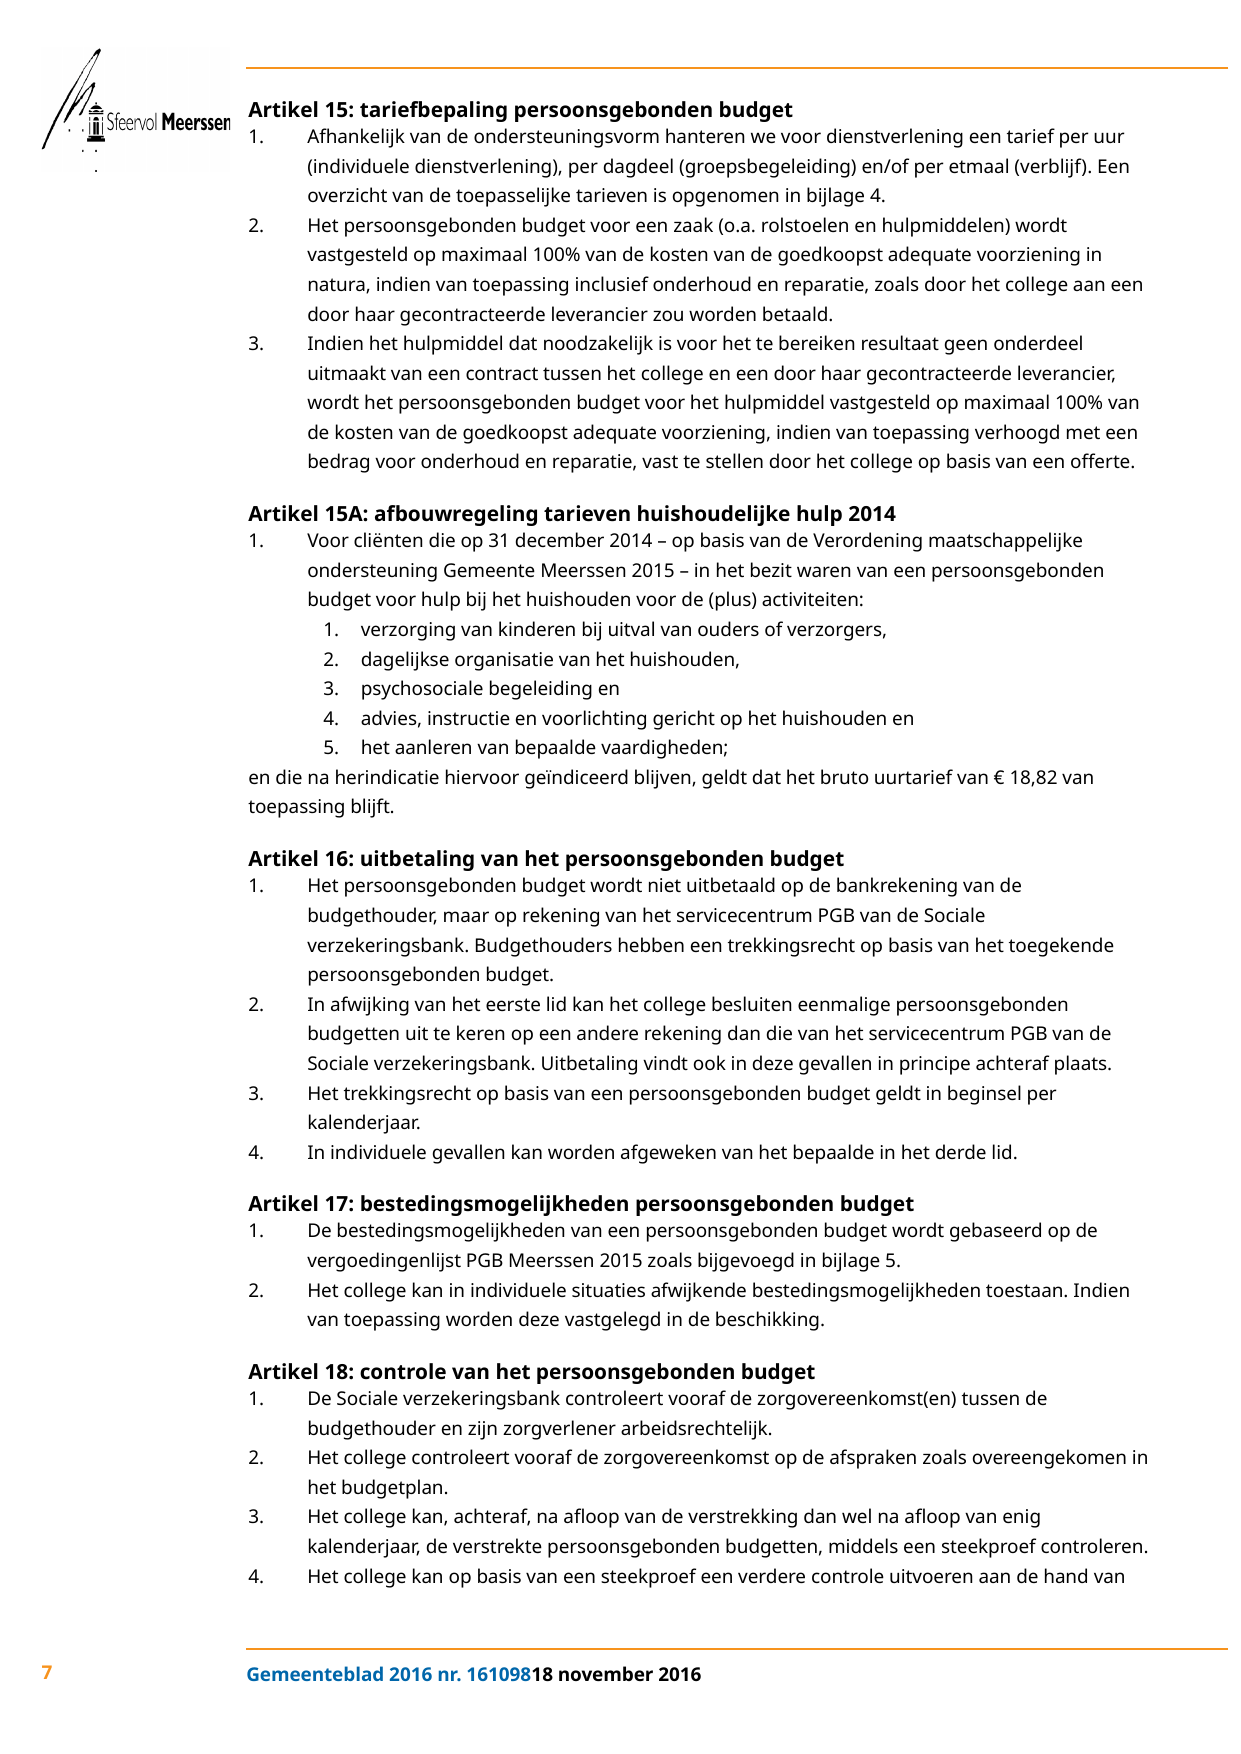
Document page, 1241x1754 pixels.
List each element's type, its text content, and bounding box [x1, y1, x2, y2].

list De bestedingsmogelijkheden van een persoonsgebonden budget wordt gebaseerd op de vergoedingenlijst PGB Meerssen 2015 zoals bijgevoegd in bijlage 5. [248, 1218, 1152, 1273]
list Het persoonsgebonden budget wordt niet uitbetaald op de bankrekening van de budgethouder, maar op rekening van het servicecentrum PGB van de Sociale verzekeringsbank. Budgethouders hebben een trekkingsrecht op basis van het toegekende persoonsgebonden budget. [248, 873, 1152, 987]
list psychosociale begeleiding en [323, 675, 1152, 701]
list Het college controleert vooraf de zorgovereenkomst op de afspraken zoals overeengekomen in het budgetplan. [248, 1444, 1152, 1500]
text Artikel 15A: afbouwregeling tarieven huishoudelijke hulp 2014 [248, 499, 1152, 527]
text Artikel 17: bestedingsmogelijkheden persoonsgebonden budget [248, 1189, 1152, 1218]
list In afwijking van het eerste lid kan het college besluiten eenmalige persoonsgebonden budgetten uit te keren op een andere rekening dan die van het servicecentrum PGB van de Sociale verzekeringsbank. Uitbetaling vindt ook in deze gevallen in principe achteraf plaats. [248, 991, 1152, 1076]
list advies, instructie en voorlichting gericht op het huishouden en [323, 705, 1152, 731]
list Het college kan in individuele situaties afwijkende bestedingsmogelijkheden toestaan. Indien van toepassing worden deze vastgelegd in de beschikking. [248, 1277, 1152, 1332]
text Artikel 18: controle van het persoonsgebonden budget [248, 1357, 1152, 1385]
text Artikel 15: tariefbepaling persoonsgebonden budget [248, 95, 1152, 123]
list verzorging van kinderen bij uitval van ouders of verzorgers, [323, 616, 1152, 642]
text Artikel 16: uitbetaling van het persoonsgebonden budget [248, 844, 1152, 873]
list het aanleren van bepaalde vaardigheden; [323, 734, 1152, 760]
list Het trekkingsrecht op basis van een persoonsgebonden budget geldt in beginsel per kalenderjaar. [248, 1080, 1152, 1135]
list Het persoonsgebonden budget voor een zaak (o.a. rolstoelen en hulpmiddelen) wordt vastgesteld op maximaal 100% van de kosten van de goedkoopst adequate voorziening in natura, indien van toepassing inclusief onderhoud en reparatie, zoals door het college aan een door haar gecontracteerde leverancier zou worden betaald. [248, 212, 1152, 326]
list Het college kan op basis van een steekproef een verdere controle uitvoeren aan de hand van [248, 1563, 1152, 1588]
picture [41, 47, 231, 172]
text en die na herindicatie hiervoor geïndiceerd blijven, geldt dat het bruto uurtarief van € 18,82 van toepassing blijft. [248, 764, 1152, 819]
list De Sociale verzekeringsbank controleert vooraf de zorgovereenkomst(en) tussen de budgethouder en zijn zorgverlener arbeidsrechtelijk. [248, 1385, 1152, 1441]
list dagelijkse organisatie van het huishouden, [323, 646, 1152, 672]
list Afhankelijk van de ondersteuningsvorm hanteren we voor dienstverlening een tarief per uur (individuele dienstverlening), per dagdeel (groepsbegeleiding) en/of per etmaal (verblijf). Een overzicht van de toepasselijke tarieven is opgenomen in bijlage 4. [248, 123, 1152, 208]
list Het college kan, achteraf, na afloop van de verstrekking dan wel na afloop van enig kalenderjaar, de verstrekte persoonsgebonden budgetten, middels een steekproef controleren. [248, 1504, 1152, 1559]
list In individuele gevallen kan worden afgeweken van het bepaalde in het derde lid. [248, 1139, 1152, 1164]
list Voor cliënten die op 31 december 2014 – op basis van de Verordening maatschappelijke ondersteuning Gemeente Meerssen 2015 – in het bezit waren van een persoonsgebonden budget voor hulp bij het huishouden voor de (plus) activiteiten: [248, 527, 1152, 612]
list Indien het hulpmiddel dat noodzakelijk is voor het te bereiken resultaat geen onderdeel uitmaakt van een contract tussen het college en een door haar gecontracteerde leverancier, wordt het persoonsgebonden budget voor het hulpmiddel vastgesteld op maximaal 100% van de kosten van de goedkoopst adequate voorziening, indien van toepassing verhoogd met een bedrag voor onderhoud en reparatie, vast te stellen door het college op basis van een offerte. [248, 330, 1152, 474]
